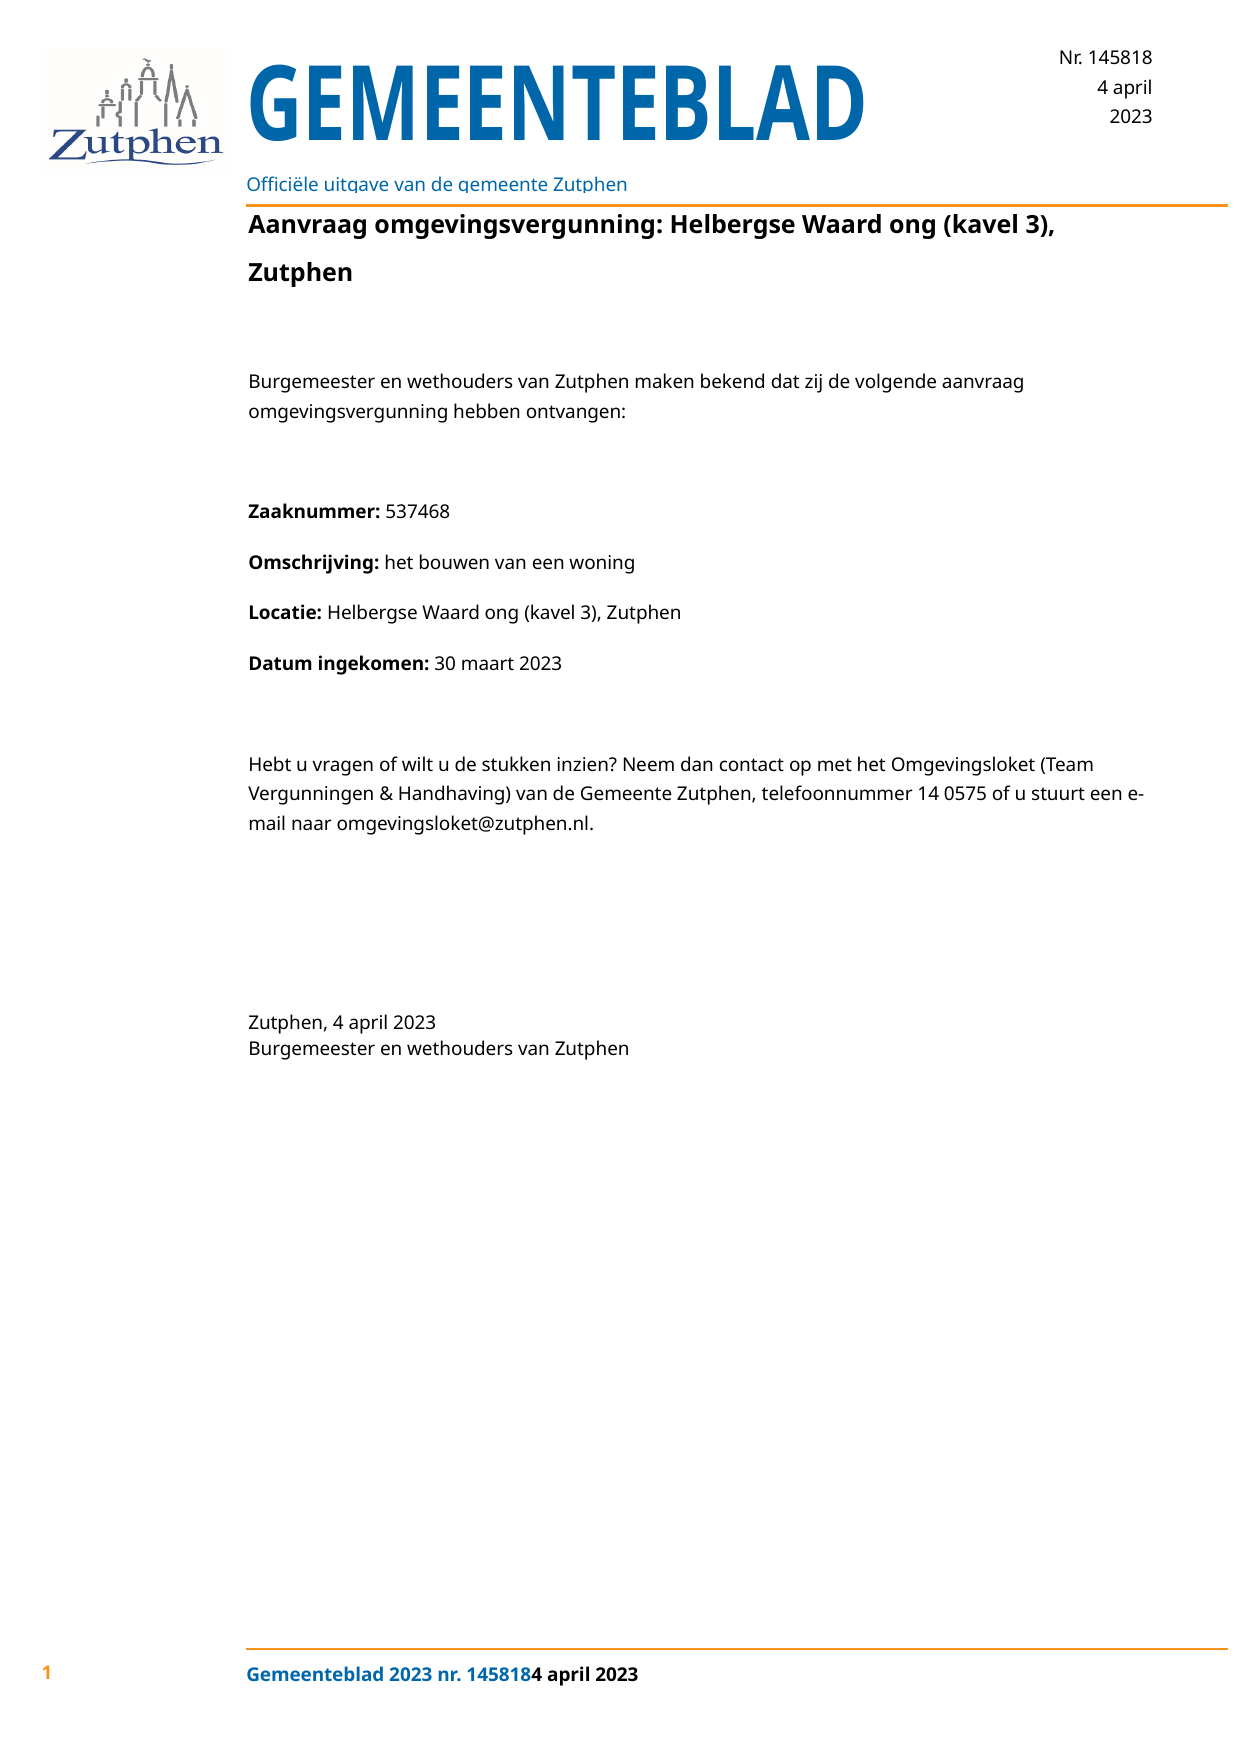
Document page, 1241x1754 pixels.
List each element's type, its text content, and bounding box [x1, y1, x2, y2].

text Zutphen, 4 april 2023 [248, 1009, 1152, 1035]
picture [41, 47, 231, 172]
text Datum ingekomen: 30 maart 2023 [248, 650, 1152, 676]
text Aanvraag omgevingsvergunning: Helbergse Waard ong (kavel 3), Zutphen [248, 207, 1152, 288]
text Hebt u vragen of wilt u de stukken inzien? Neem dan contact op met het Omgevingsloket (Team Vergunningen & Handhaving) van de Gemeente Zutphen, telefoonnummer 14 0575 of u stuurt een e-mail naar omgevingsloket@zutphen.nl. [248, 751, 1152, 836]
text Burgemeester en wethouders van Zutphen [248, 1035, 1152, 1061]
text Burgemeester en wethouders van Zutphen maken bekend dat zij de volgende aanvraag omgevingsvergunning hebben ontvangen: [248, 368, 1152, 424]
text Omschrijving: het bouwen van een woning [248, 549, 1152, 575]
text Locatie: Helbergse Waard ong (kavel 3), Zutphen [248, 599, 1152, 625]
text Zaaknummer: 537468 [248, 499, 1152, 524]
